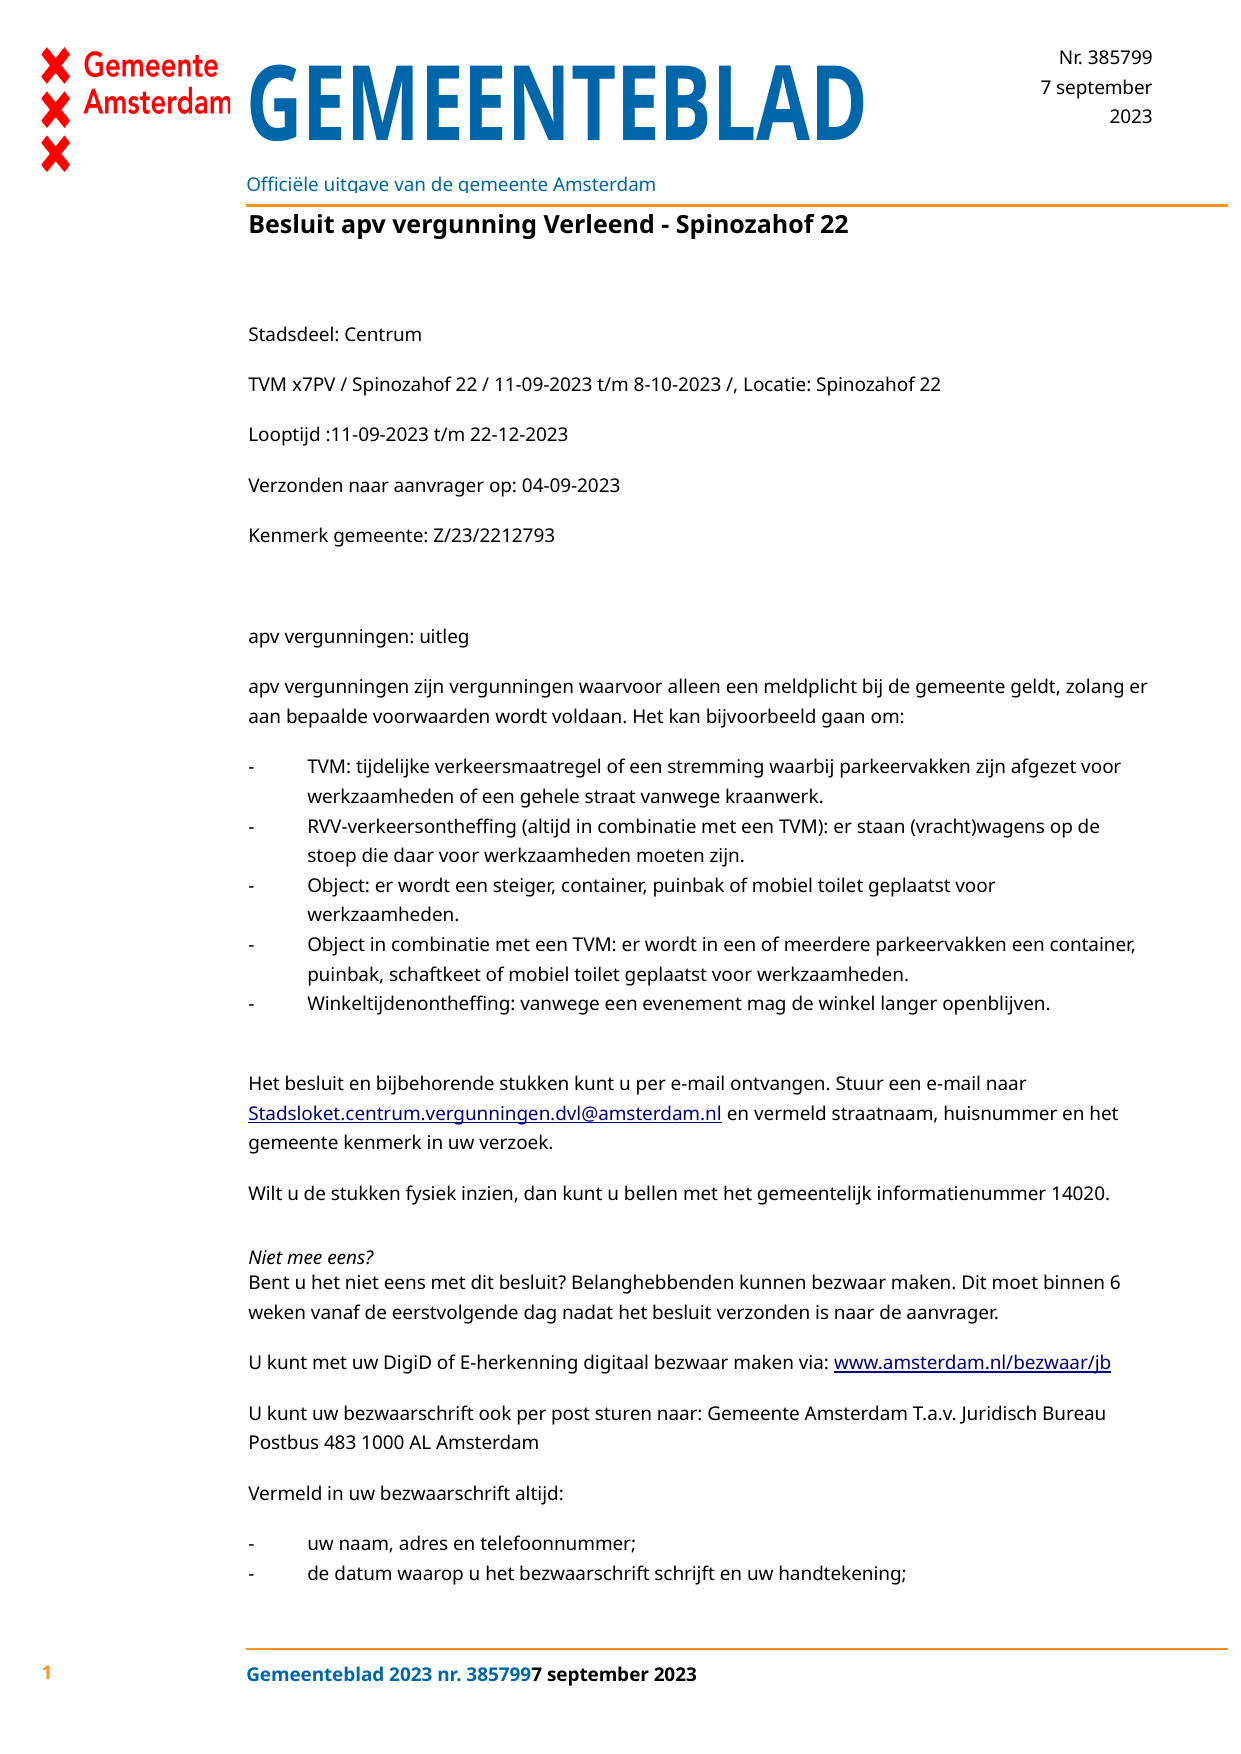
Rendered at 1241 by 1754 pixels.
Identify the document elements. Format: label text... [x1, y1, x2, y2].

text apv vergunningen zijn vergunningen waarvoor alleen een meldplicht bij de gemeente geldt, zolang er aan bepaalde voorwaarden wordt voldaan. Het kan bijvoorbeeld gaan om: [248, 674, 1152, 729]
text Niet mee eens? [248, 1244, 1152, 1269]
list TVM: tijdelijke verkeersmaatregel of een stremming waarbij parkeervakken zijn afgezet voor werkzaamheden of een gehele straat vanwege kraanwerk. [248, 754, 1152, 809]
text Het besluit en bijbehorende stukken kunt u per e-mail ontvangen. Stuur een e-mail naar Stadsloket.centrum.vergunningen.dvl@amsterdam.nl en vermeld straatnaam, huisnummer en het gemeente kenmerk in uw verzoek. [248, 1070, 1152, 1155]
text Kenmerk gemeente: Z/23/2212793 [248, 522, 1152, 548]
text Besluit apv vergunning Verleend - Spinozahof 22 [248, 207, 1152, 241]
text apv vergunningen: uitleg [248, 623, 1152, 649]
list Winkeltijdenontheffing: vanwege een evenement mag de winkel langer openblijven. [248, 990, 1152, 1016]
list de datum waarop u het bezwaarschrift schrijft en uw handtekening; [248, 1560, 1152, 1586]
text U kunt uw bezwaarschrift ook per post sturen naar: Gemeente Amsterdam T.a.v. Juridisch Bureau Postbus 483 1000 AL Amsterdam [248, 1400, 1152, 1455]
text Bent u het niet eens met dit besluit? Belanghebbenden kunnen bezwaar maken. Dit moet binnen 6 weken vanaf de eerstvolgende dag nadat het besluit verzonden is naar de aanvrager. [248, 1269, 1152, 1325]
text U kunt met uw DigiD of E-herkenning digitaal bezwaar maken via: www.amsterdam.nl/bezwaar/jb [248, 1349, 1152, 1375]
text TVM x7PV / Spinozahof 22 / 11-09-2023 t/m 8-10-2023 /, Locatie: Spinozahof 22 [248, 371, 1152, 397]
picture [41, 47, 231, 172]
list RVV-verkeersontheffing (altijd in combinatie met een TVM): er staan (vracht)wagens op de stoep die daar voor werkzaamheden moeten zijn. [248, 813, 1152, 868]
text Looptijd :11-09-2023 t/m 22-12-2023 [248, 422, 1152, 447]
text Vermeld in uw bezwaarschrift altijd: [248, 1480, 1152, 1506]
text Wilt u de stukken fysiek inzien, dan kunt u bellen met het gemeentelijk informatienummer 14020. [248, 1180, 1152, 1206]
list Object: er wordt een steiger, container, puinbak of mobiel toilet geplaatst voor werkzaamheden. [248, 872, 1152, 927]
text Verzonden naar aanvrager op: 04-09-2023 [248, 472, 1152, 498]
list Object in combinatie met een TVM: er wordt in een of meerdere parkeervakken een container, puinbak, schaftkeet of mobiel toilet geplaatst voor werkzaamheden. [248, 931, 1152, 986]
text Stadsdeel: Centrum [248, 321, 1152, 346]
list uw naam, adres en telefoonnummer; [248, 1530, 1152, 1556]
